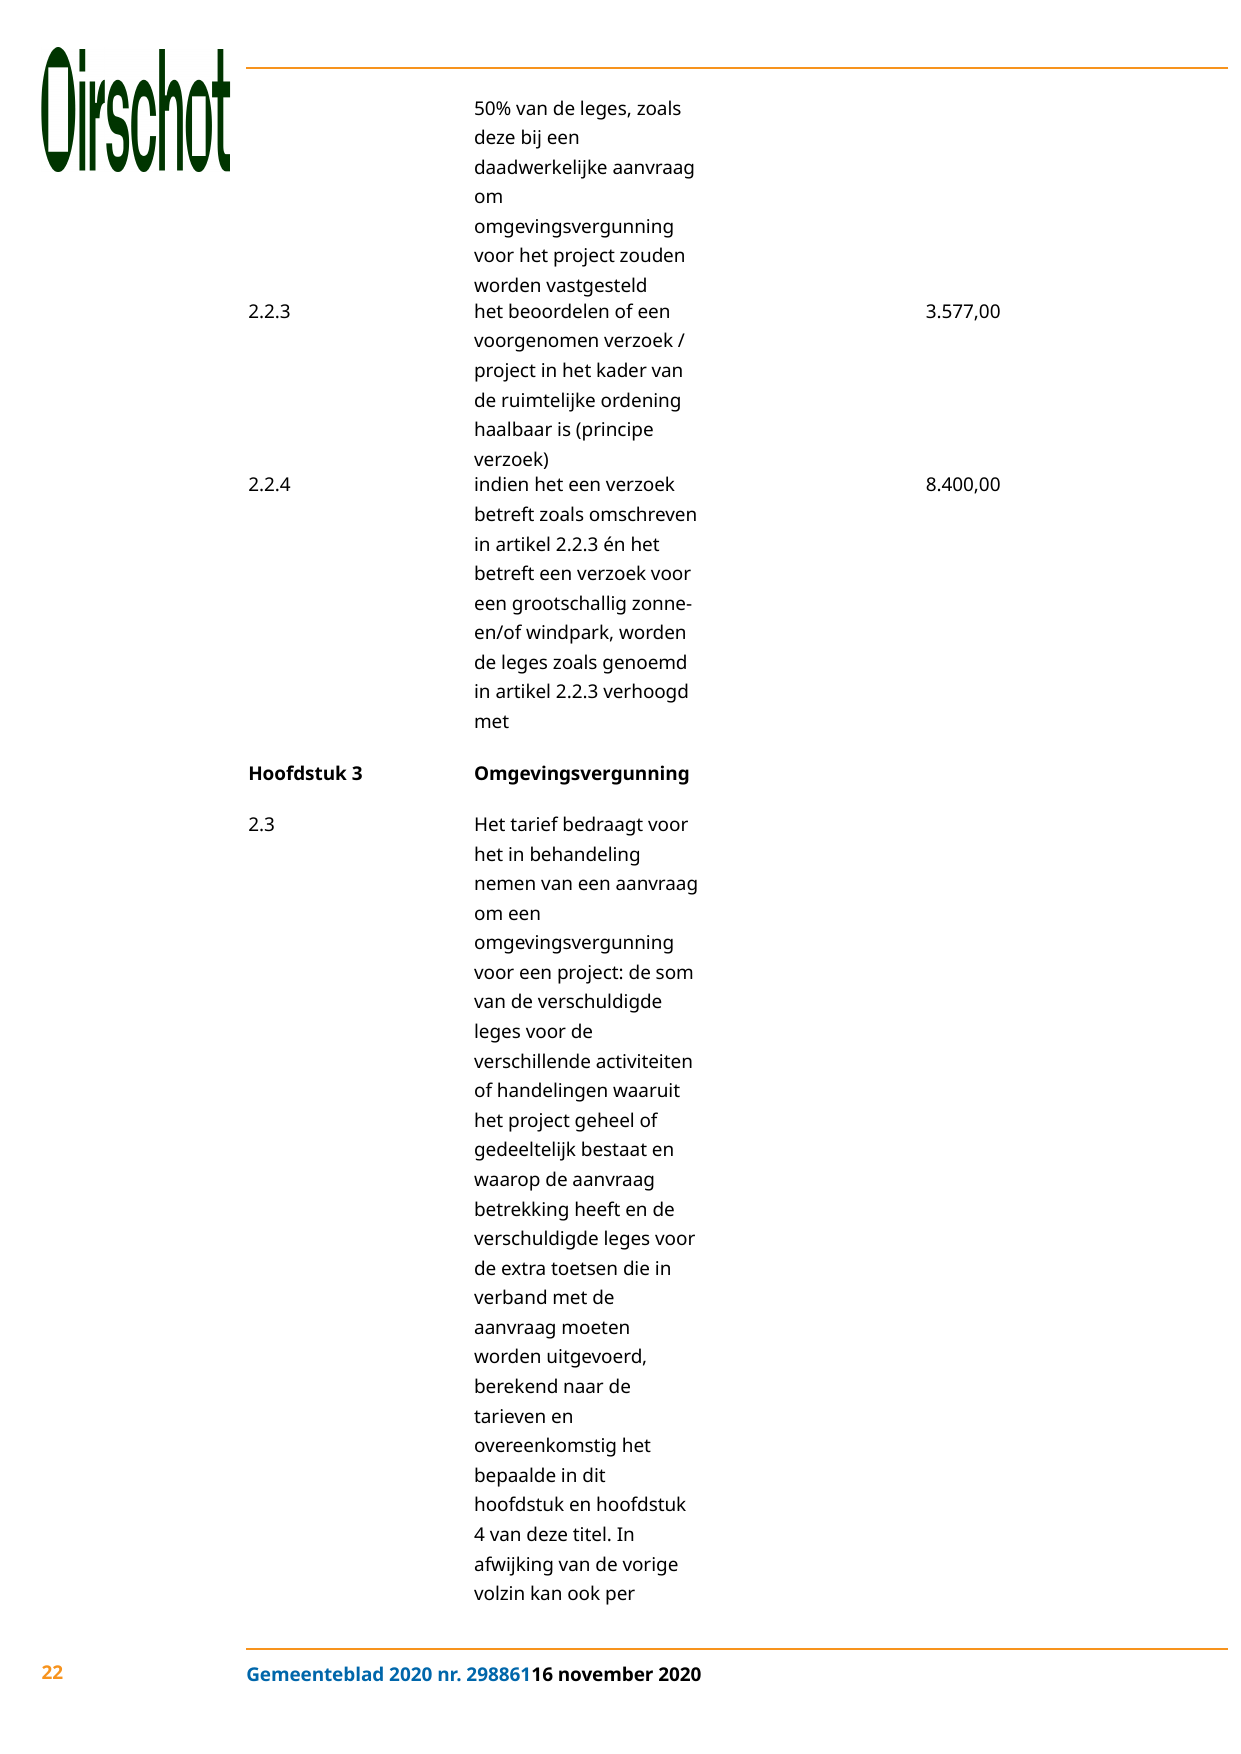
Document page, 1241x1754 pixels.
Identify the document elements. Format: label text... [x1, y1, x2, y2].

table_cell [248, 95, 474, 298]
table_cell Omgevingsvergunning [474, 760, 700, 786]
table_cell [474, 734, 700, 760]
table_cell [248, 734, 474, 760]
table_cell [700, 760, 926, 786]
picture [41, 47, 231, 172]
table_cell [926, 760, 1152, 786]
table_cell [474, 786, 700, 811]
table_cell Hoofdstuk 3 [248, 760, 474, 786]
table_cell [926, 734, 1152, 760]
table_cell [700, 95, 926, 298]
table_cell 2.2.4 [248, 472, 474, 734]
table_cell [700, 472, 926, 734]
table_cell [926, 811, 1152, 1606]
table_cell [700, 734, 926, 760]
table_cell [700, 786, 926, 811]
table_cell 2.2.3 [248, 298, 474, 472]
table_cell [926, 786, 1152, 811]
table_cell [926, 95, 1152, 298]
table_cell 50% van de leges, zoals deze bij een daadwerkelijke aanvraag om omgevingsvergunning voor het project zouden worden vastgesteld [474, 95, 700, 298]
table_cell indien het een verzoek betreft zoals omschreven in artikel 2.2.3 én het betreft een verzoek voor een grootschallig zonne-en/of windpark, worden de leges zoals genoemd in artikel 2.2.3 verhoogd met [474, 472, 700, 734]
table_cell 2.3 [248, 811, 474, 1606]
table_cell Het tarief bedraagt voor het in behandeling nemen van een aanvraag om een omgevingsvergunning voor een project: de som van de verschuldigde leges voor de verschillende activiteiten of handelingen waaruit het project geheel of gedeeltelijk bestaat en waarop de aanvraag betrekking heeft en de verschuldigde leges voor de extra toetsen die in verband met de aanvraag moeten worden uitgevoerd, berekend naar de tarieven en overeenkomstig het bepaalde in dit hoofdstuk en hoofdstuk 4 van deze titel. In afwijking van de vorige volzin kan ook per [474, 811, 700, 1606]
table_cell 3.577,00 [926, 298, 1152, 472]
table_cell [248, 786, 474, 811]
table_cell [700, 298, 926, 472]
table_cell [700, 811, 926, 1606]
table_cell 8.400,00 [926, 472, 1152, 734]
table_cell het beoordelen of een voorgenomen verzoek / project in het kader van de ruimtelijke ordening haalbaar is (principe verzoek) [474, 298, 700, 472]
